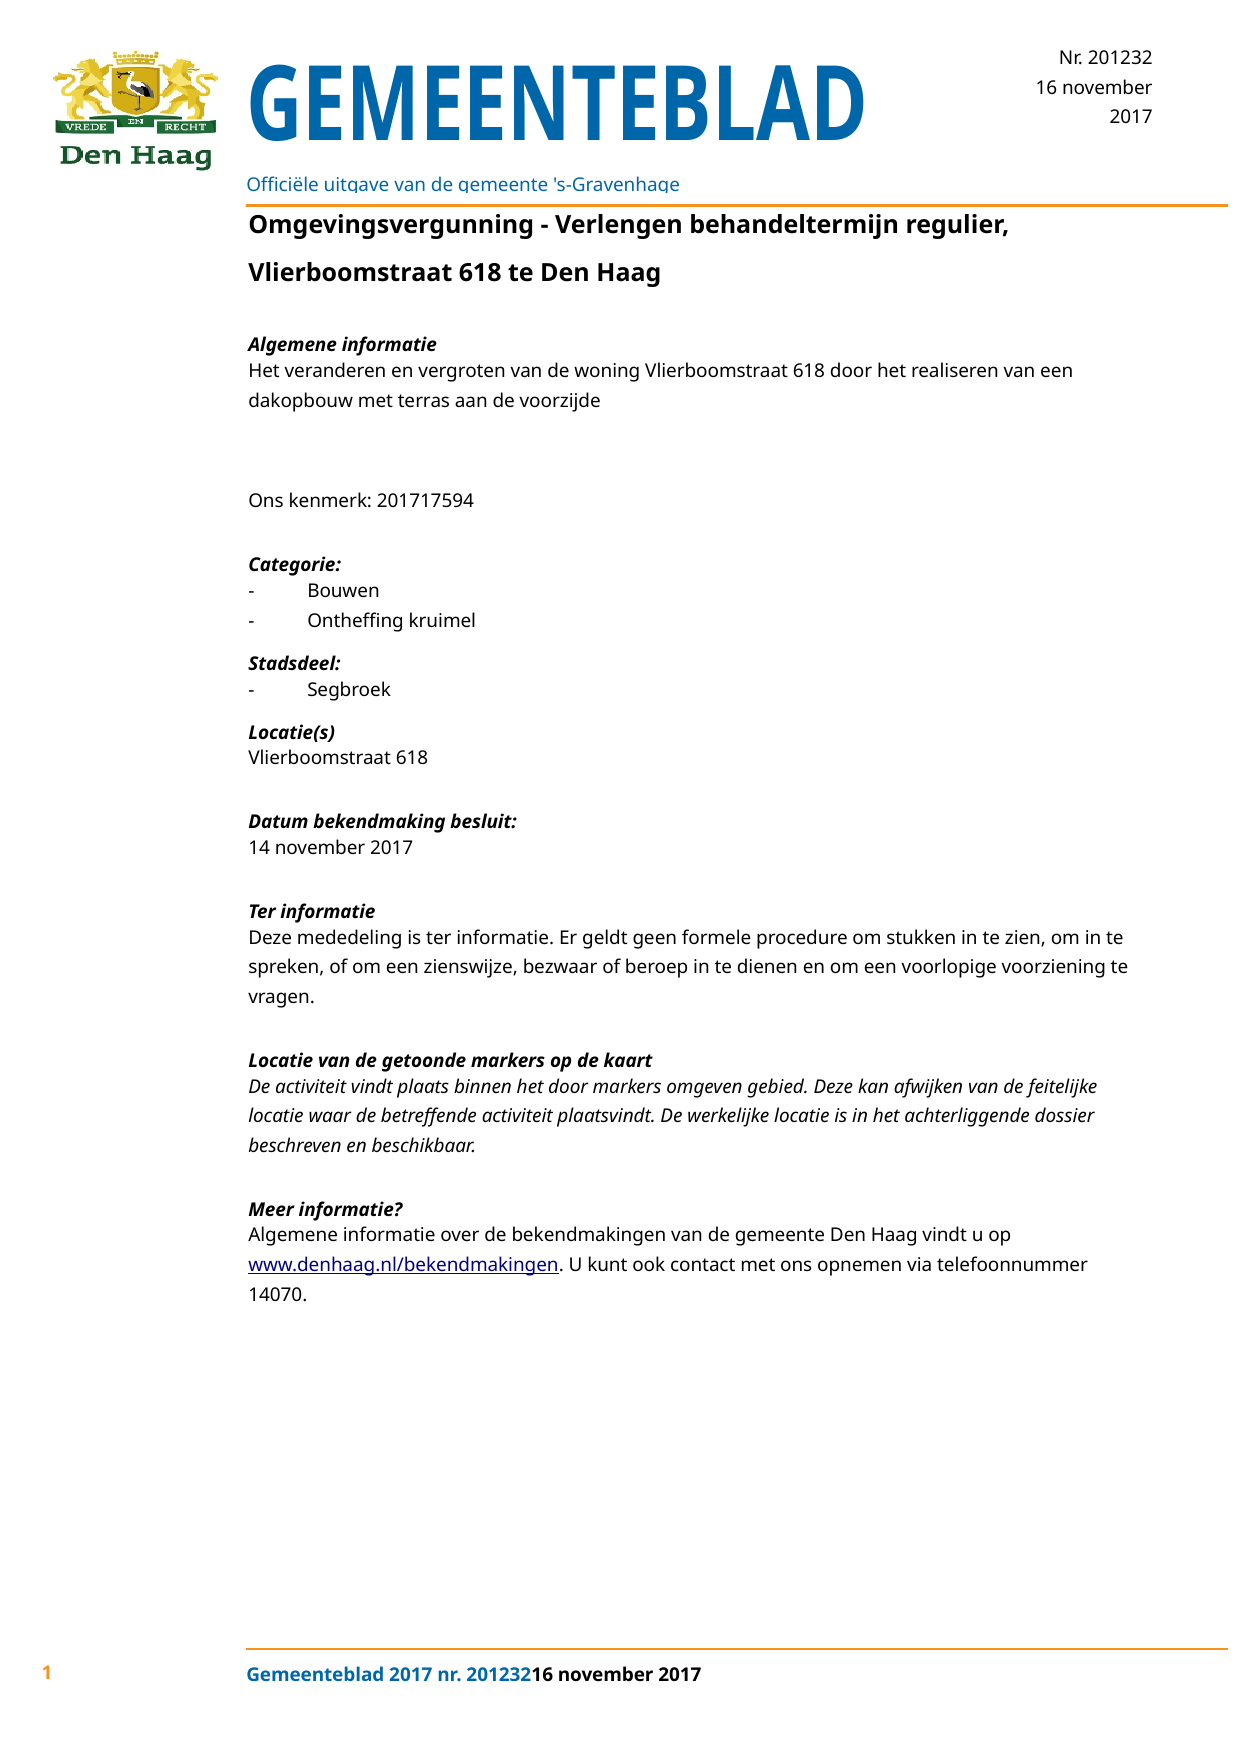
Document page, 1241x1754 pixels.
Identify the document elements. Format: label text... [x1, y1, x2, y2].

text Algemene informatie over de bekendmakingen van de gemeente Den Haag vindt u op www.denhaag.nl/bekendmakingen. U kunt ook contact met ons opnemen via telefoonnummer 14070. [248, 1222, 1152, 1307]
text Ter informatie [248, 898, 1152, 924]
text Deze mededeling is ter informatie. Er geldt geen formele procedure om stukken in te zien, om in te spreken, of om een zienswijze, bezwaar of beroep in te dienen en om een voorlopige voorziening te vragen. [248, 924, 1152, 1009]
text Stadsdeel: [248, 650, 1152, 676]
text Categorie: [248, 552, 1152, 577]
text De activiteit vindt plaats binnen het door markers omgeven gebied. Deze kan afwijken van de feitelijke locatie waar de betreffende activiteit plaatsvindt. De werkelijke locatie is in het achterliggende dossier beschreven en beschikbaar. [248, 1073, 1152, 1158]
text Meer informatie? [248, 1196, 1152, 1222]
picture [41, 47, 231, 172]
text Het veranderen en vergroten van de woning Vlierboomstraat 618 door het realiseren van een dakopbouw met terras aan de voorzijde [248, 357, 1152, 412]
list Segbroek [248, 676, 1152, 701]
text Datum bekendmaking besluit: [248, 808, 1152, 834]
list Bouwen [248, 577, 1152, 603]
list Ontheffing kruimel [248, 607, 1152, 633]
text Omgevingsvergunning - Verlengen behandeltermijn regulier, Vlierboomstraat 618 te Den Haag [248, 207, 1152, 288]
text Locatie(s) [248, 719, 1152, 744]
text Locatie van de getoonde markers op de kaart [248, 1047, 1152, 1073]
text Algemene informatie [248, 331, 1152, 357]
text Ons kenmerk: 201717594 [248, 488, 1152, 513]
text Vlierboomstraat 618 [248, 744, 1152, 770]
text 14 november 2017 [248, 834, 1152, 860]
